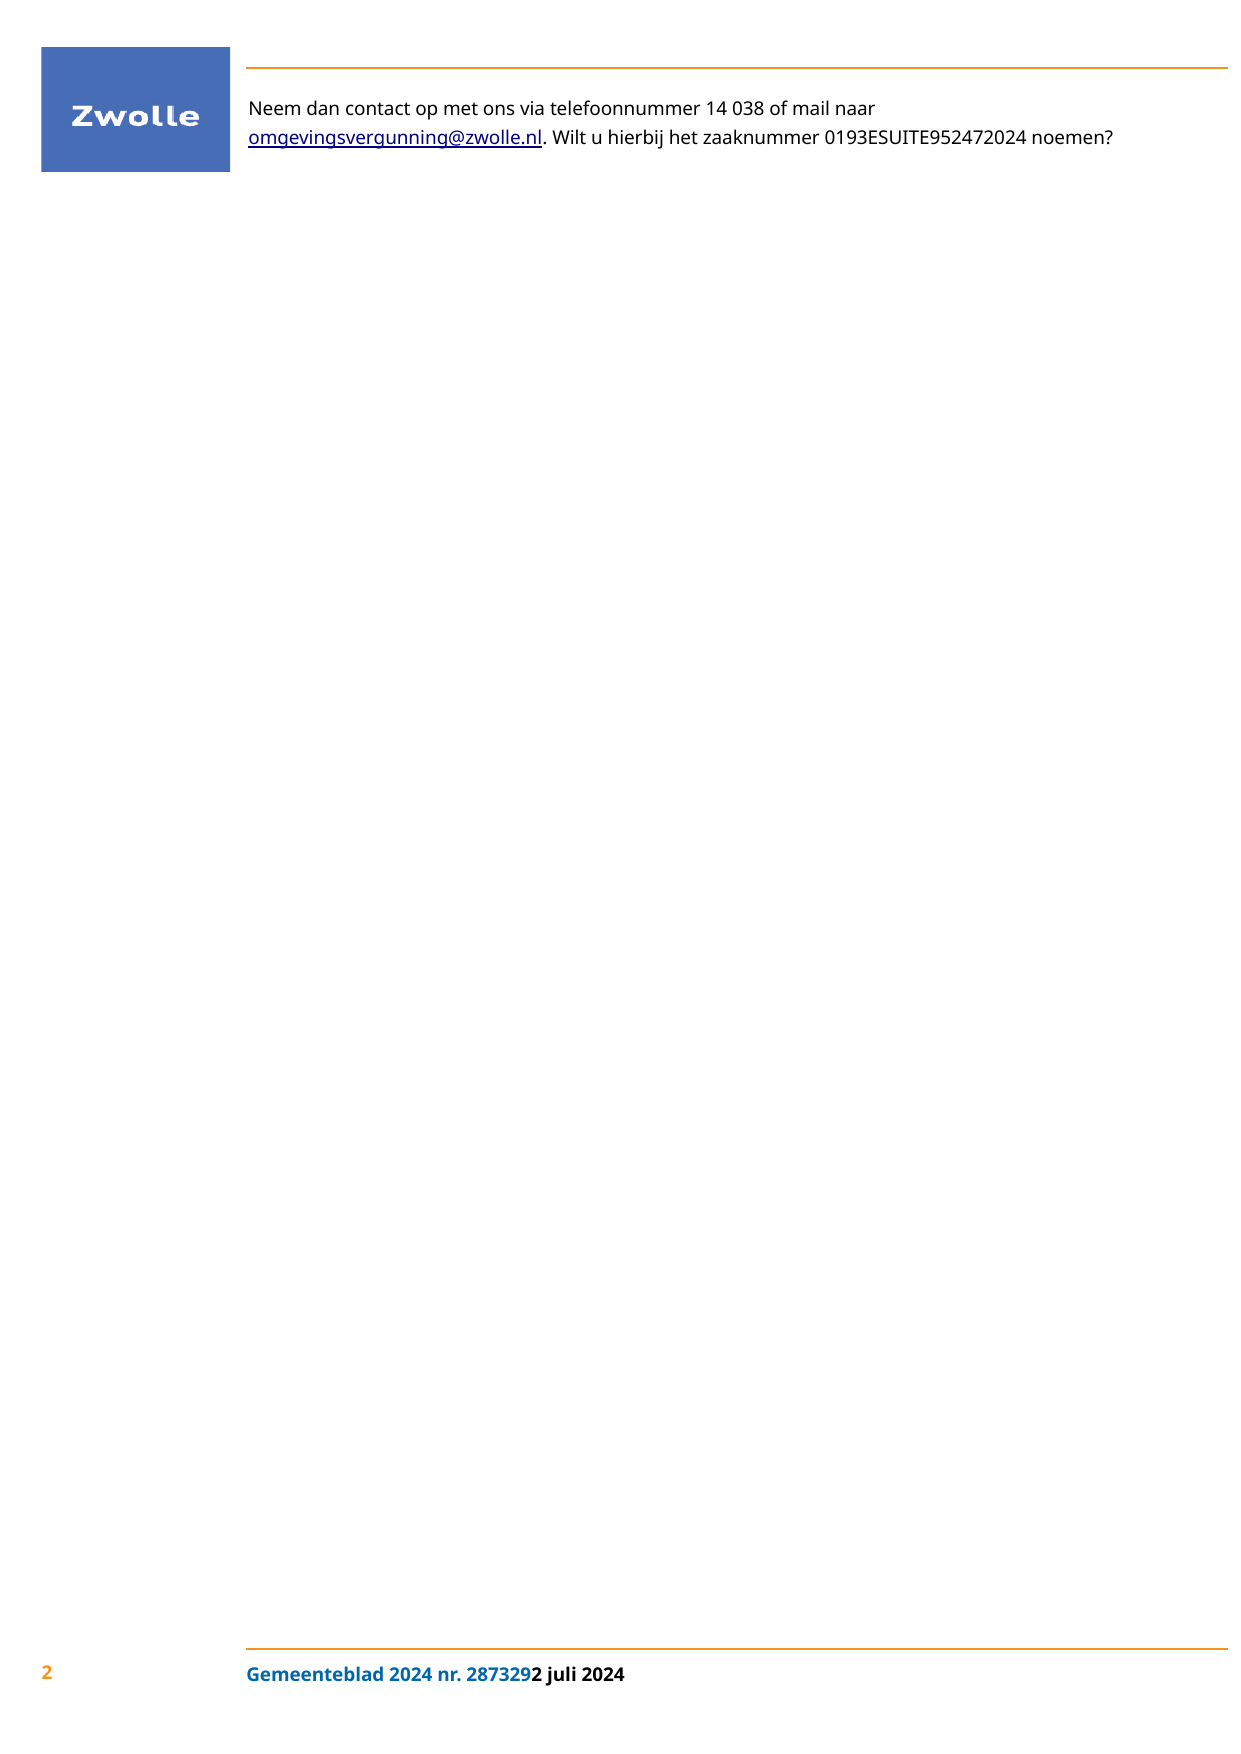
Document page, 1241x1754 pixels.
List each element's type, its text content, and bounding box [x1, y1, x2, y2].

text Neem dan contact op met ons via telefoonnummer 14 038 of mail naar omgevingsvergunning@zwolle.nl. Wilt u hierbij het zaaknummer 0193ESUITE952472024 noemen? [248, 95, 1152, 150]
picture [41, 47, 231, 172]
